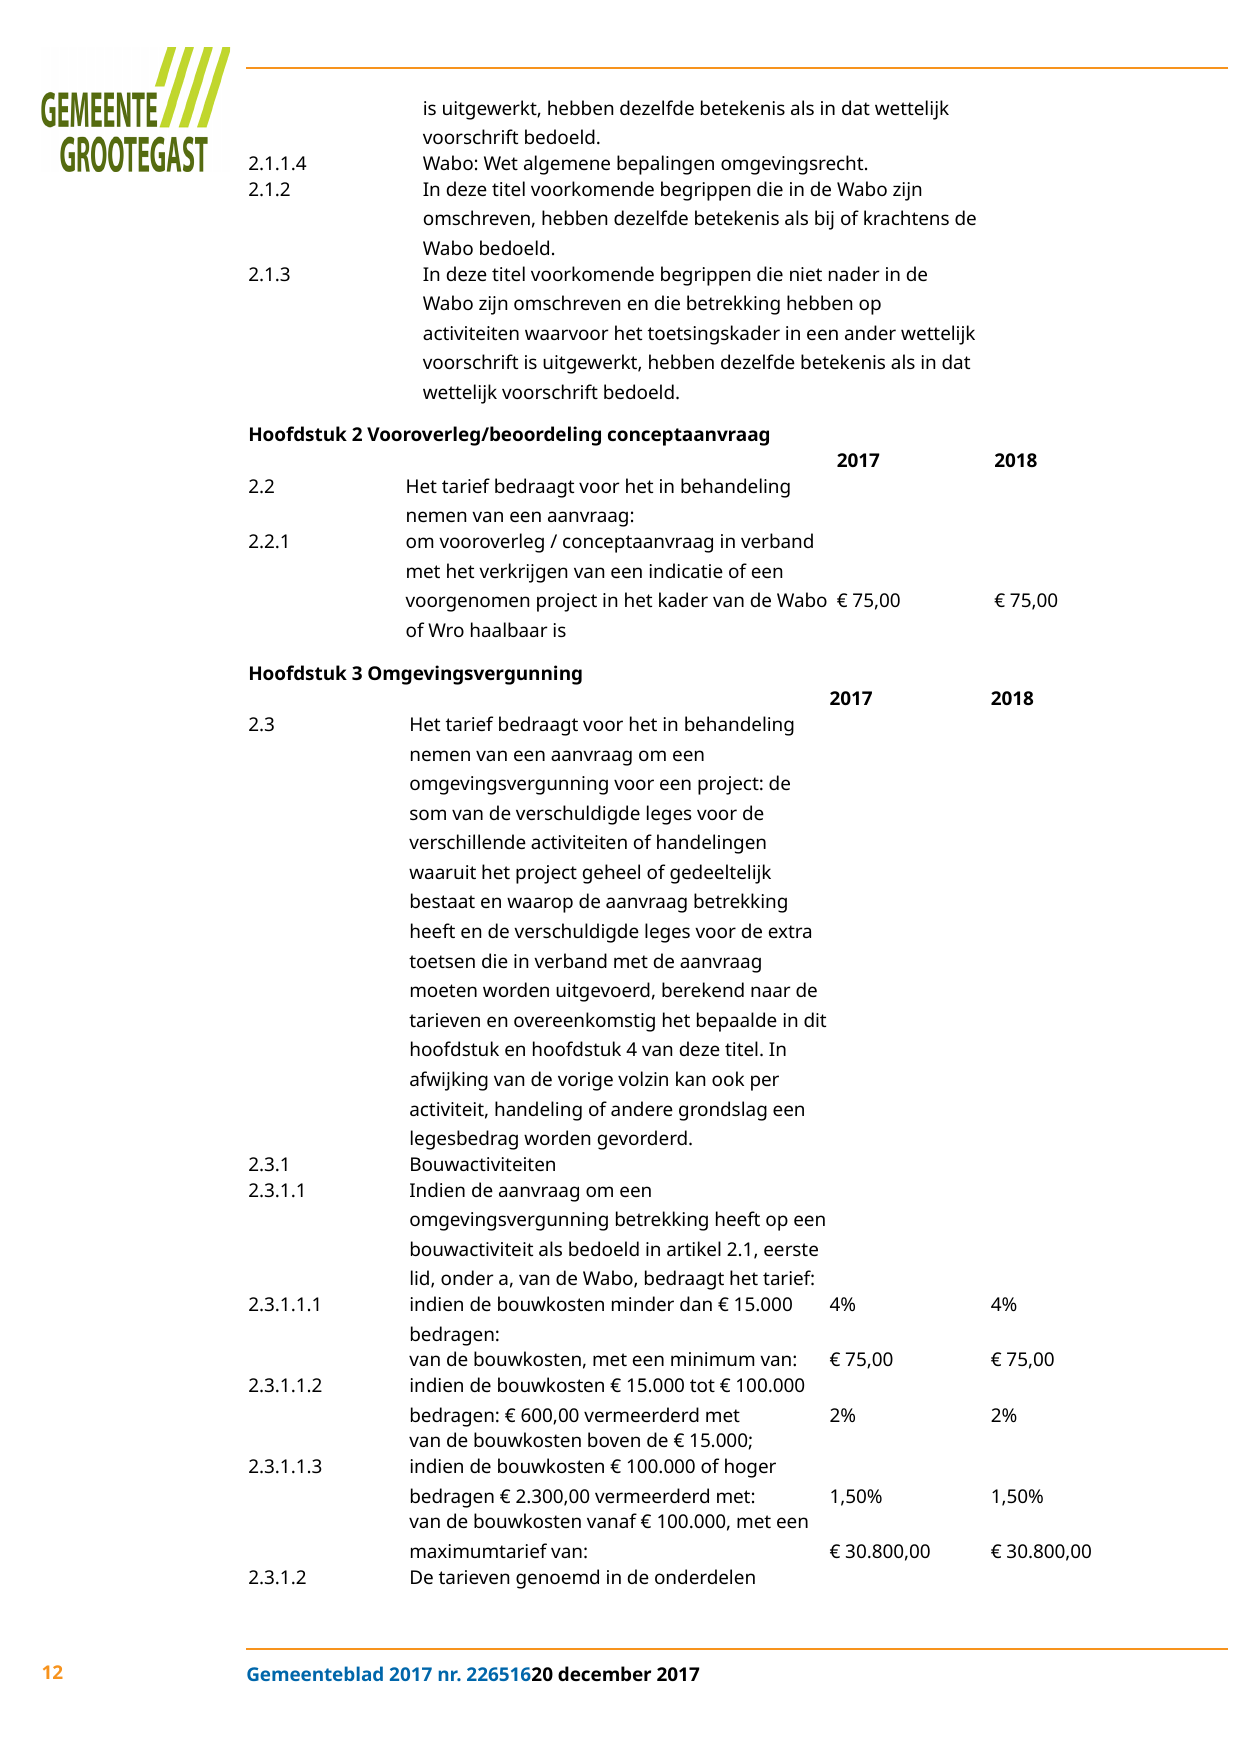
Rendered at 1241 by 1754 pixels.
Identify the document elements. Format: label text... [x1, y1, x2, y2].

table_cell is uitgewerkt, hebben dezelfde betekenis als in dat wettelijk voorschrift bedoeld. [423, 95, 977, 150]
table_cell [829, 1151, 991, 1177]
table_cell 2.3.1 [248, 1151, 409, 1177]
table_cell In deze titel voorkomende begrippen die niet nader in de Wabo zijn omschreven en die betrekking hebben op activiteiten waarvoor het toetsingskader in een ander wettelijk voorschrift is uitgewerkt, hebben dezelfde betekenis als in dat wettelijk voorschrift bedoeld. [423, 261, 977, 405]
table_header [248, 686, 409, 711]
table_cell [248, 1347, 409, 1372]
table_cell Het tarief bedraagt voor het in behandeling nemen van een aanvraag om een omgevingsvergunning voor een project: de som van de verschuldigde leges voor de verschillende activiteiten of handelingen waaruit het project geheel of gedeeltelijk bestaat en waarop de aanvraag betrekking heeft en de verschuldigde leges voor de extra toetsen die in verband met de aanvraag moeten worden uitgevoerd, berekend naar de tarieven en overeenkomstig het bepaalde in dit hoofdstuk en hoofdstuk 4 van deze titel. In afwijking van de vorige volzin kan ook per activiteit, handeling of andere grondslag een legesbedrag worden gevorderd. [409, 711, 829, 1151]
table_header 2017 [837, 448, 994, 473]
table_cell 2.2.1 [248, 529, 405, 643]
table_cell € 75,00 [837, 529, 994, 643]
table_cell € 75,00 [991, 1347, 1152, 1372]
table_cell 2.1.1.4 [248, 150, 423, 176]
table_header 2017 [829, 686, 991, 711]
table_cell [991, 1564, 1152, 1590]
text Hoofdstuk 3 Omgevingsvergunning [248, 660, 1152, 685]
table_cell van de bouwkosten vanaf € 100.000, met een maximumtarief van: [409, 1509, 829, 1564]
table_cell [837, 473, 994, 528]
table_header 2018 [991, 686, 1152, 711]
table_cell [829, 711, 991, 1151]
table_cell indien de bouwkosten € 100.000 of hoger bedragen € 2.300,00 vermeerderd met: [409, 1454, 829, 1509]
table_cell [248, 1428, 409, 1453]
table_cell 2.1.2 [248, 176, 423, 261]
table_cell 2.2 [248, 473, 405, 528]
table_cell 2% [991, 1373, 1152, 1428]
text Hoofdstuk 2 Vooroverleg/beoordeling conceptaanvraag [248, 422, 1152, 447]
table_cell [977, 176, 1152, 261]
table_cell 2.3.1.1.1 [248, 1291, 409, 1347]
table_cell 2.3 [248, 711, 409, 1151]
table_cell [991, 1428, 1152, 1453]
table_cell [248, 1509, 409, 1564]
table_cell 4% [991, 1291, 1152, 1347]
table_cell 2% [829, 1373, 991, 1428]
table_cell indien de bouwkosten € 15.000 tot € 100.000 bedragen: € 600,00 vermeerderd met [409, 1373, 829, 1428]
table_cell [829, 1428, 991, 1453]
table_cell 2.1.3 [248, 261, 423, 405]
picture [41, 47, 231, 172]
table_cell [991, 1177, 1152, 1291]
table_cell om vooroverleg / conceptaanvraag in verband met het verkrijgen van een indicatie of een voorgenomen project in het kader van de Wabo of Wro haalbaar is [405, 529, 837, 643]
table_cell 2.3.1.1.3 [248, 1454, 409, 1509]
table_cell [248, 95, 423, 150]
table_cell De tarieven genoemd in de onderdelen [409, 1564, 829, 1590]
table_header [248, 448, 405, 473]
table_cell Indien de aanvraag om een omgevingsvergunning betrekking heeft op een bouwactiviteit als bedoeld in artikel 2.1, eerste lid, onder a, van de Wabo, bedraagt het tarief: [409, 1177, 829, 1291]
table_cell indien de bouwkosten minder dan € 15.000 bedragen: [409, 1291, 829, 1347]
table_cell Wabo: Wet algemene bepalingen omgevingsrecht. [423, 150, 977, 176]
table_cell € 75,00 [829, 1347, 991, 1372]
table_cell € 75,00 [994, 529, 1152, 643]
table_cell € 30.800,00 [829, 1509, 991, 1564]
table_header 2018 [994, 448, 1152, 473]
table_cell [829, 1564, 991, 1590]
table_cell [977, 150, 1152, 176]
table_cell 1,50% [829, 1454, 991, 1509]
table_cell [977, 95, 1152, 150]
table_header [405, 448, 837, 473]
table_cell 2.3.1.2 [248, 1564, 409, 1590]
table_cell [829, 1177, 991, 1291]
table_cell [991, 711, 1152, 1151]
table_cell [994, 473, 1152, 528]
table_cell 2.3.1.1 [248, 1177, 409, 1291]
table_cell [977, 261, 1152, 405]
table_cell € 30.800,00 [991, 1509, 1152, 1564]
table_cell 2.3.1.1.2 [248, 1373, 409, 1428]
table_header [409, 686, 829, 711]
table_cell In deze titel voorkomende begrippen die in de Wabo zijn omschreven, hebben dezelfde betekenis als bij of krachtens de Wabo bedoeld. [423, 176, 977, 261]
table_cell Bouwactiviteiten [409, 1151, 829, 1177]
table_cell 1,50% [991, 1454, 1152, 1509]
table_cell van de bouwkosten, met een minimum van: [409, 1347, 829, 1372]
table_cell [991, 1151, 1152, 1177]
table_cell Het tarief bedraagt voor het in behandeling nemen van een aanvraag: [405, 473, 837, 528]
table_cell 4% [829, 1291, 991, 1347]
table_cell van de bouwkosten boven de € 15.000; [409, 1428, 829, 1453]
